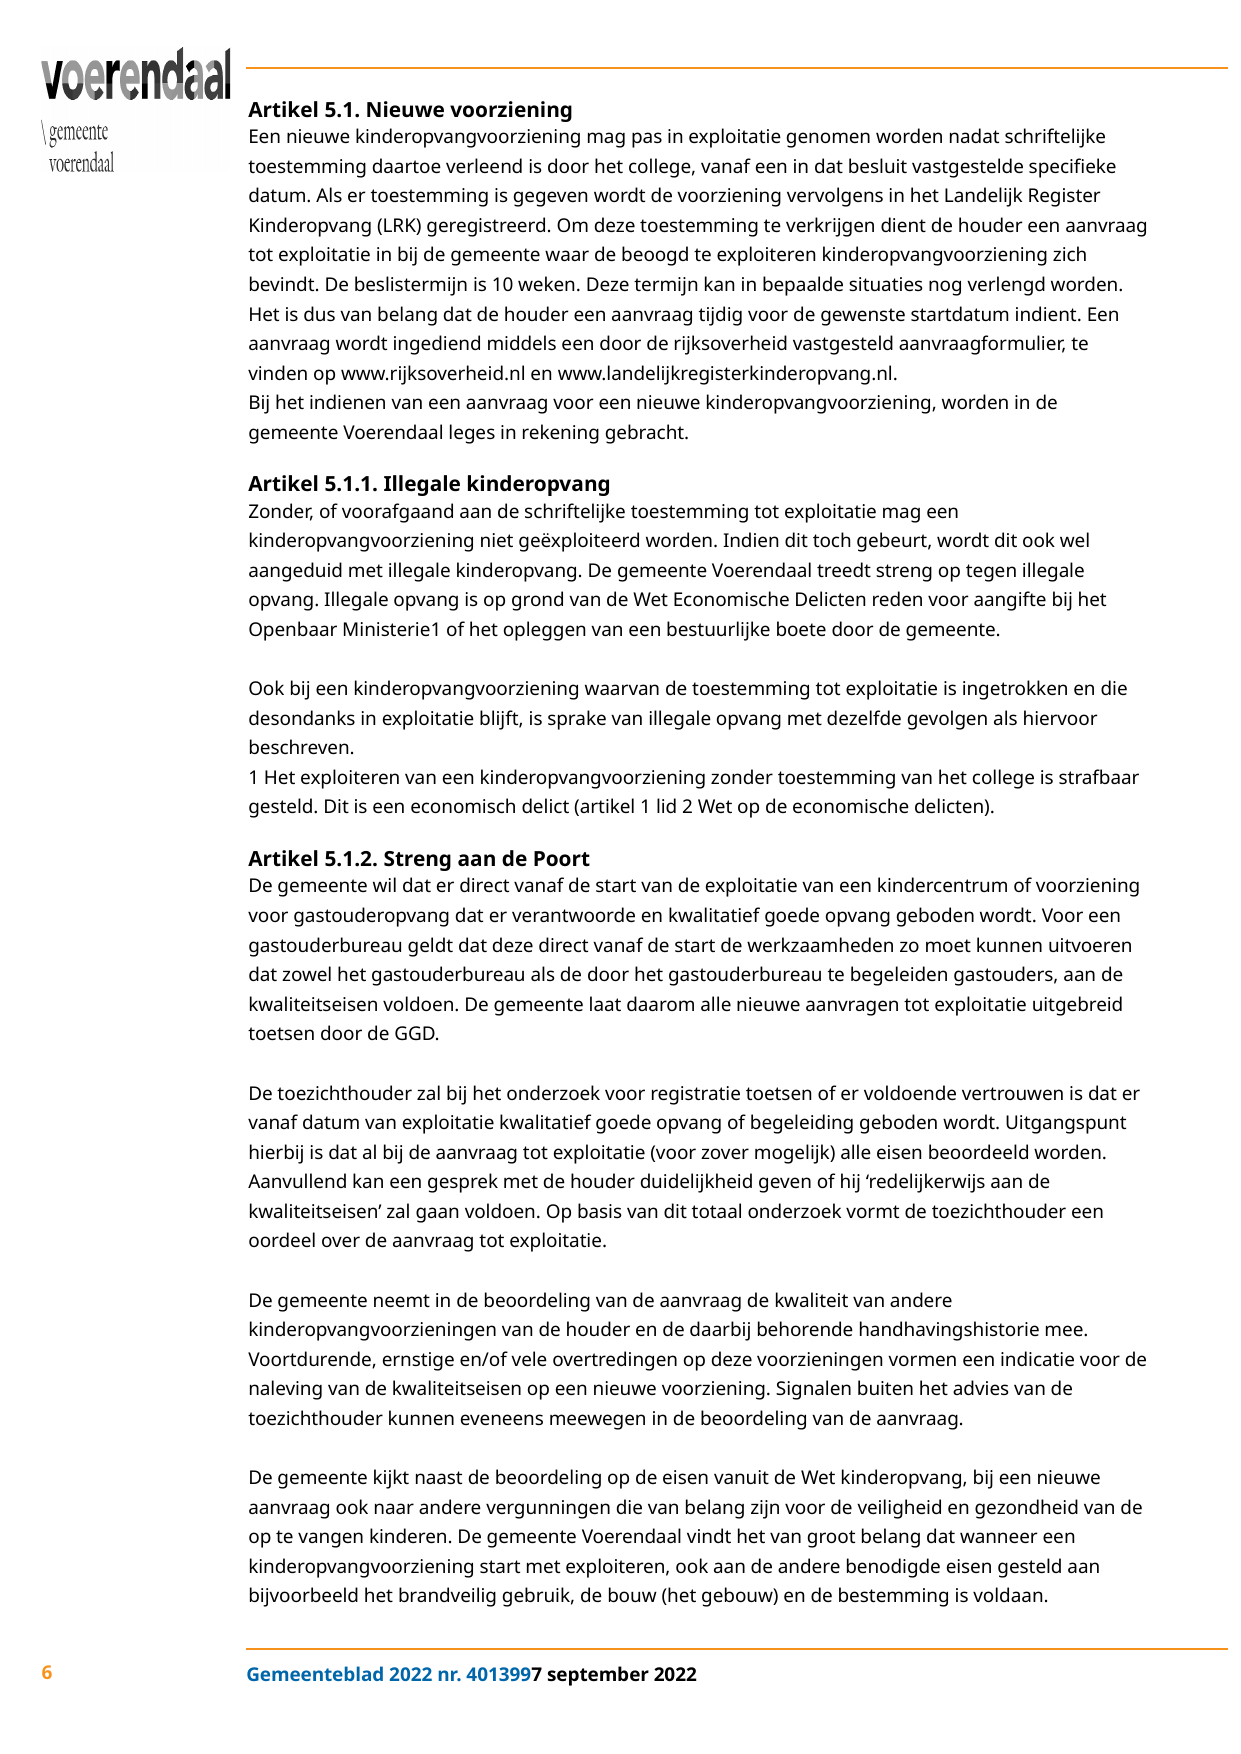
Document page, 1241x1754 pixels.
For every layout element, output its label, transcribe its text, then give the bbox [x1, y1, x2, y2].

text Artikel 5.1. Nieuwe voorziening [248, 95, 1152, 123]
text Ook bij een kinderopvangvoorziening waarvan de toestemming tot exploitatie is ingetrokken en die desondanks in exploitatie blijft, is sprake van illegale opvang met dezelfde gevolgen als hiervoor beschreven. [248, 675, 1152, 760]
text 1 Het exploiteren van een kinderopvangvoorziening zonder toestemming van het college is strafbaar gesteld. Dit is een economisch delict (artikel 1 lid 2 Wet op de economische delicten). [248, 764, 1152, 819]
text De gemeente neemt in de beoordeling van de aanvraag de kwaliteit van andere kinderopvangvoorzieningen van de houder en de daarbij behorende handhavingshistorie mee. Voortdurende, ernstige en/of vele overtredingen op deze voorzieningen vormen een indicatie voor de naleving van de kwaliteitseisen op een nieuwe voorziening. Signalen buiten het advies van de toezichthouder kunnen eveneens meewegen in de beoordeling van de aanvraag. [248, 1287, 1152, 1431]
text De gemeente kijkt naast de beoordeling op de eisen vanuit de Wet kinderopvang, bij een nieuwe aanvraag ook naar andere vergunningen die van belang zijn voor de veiligheid en gezondheid van de op te vangen kinderen. De gemeente Voerendaal vindt het van groot belang dat wanneer een kinderopvangvoorziening start met exploiteren, ook aan de andere benodigde eisen gesteld aan bijvoorbeeld het brandveilig gebruik, de bouw (het gebouw) en de bestemming is voldaan. [248, 1464, 1152, 1608]
text Artikel 5.1.1. Illegale kinderopvang [248, 469, 1152, 498]
picture [41, 47, 231, 172]
text Zonder, of voorafgaand aan de schriftelijke toestemming tot exploitatie mag een kinderopvangvoorziening niet geëxploiteerd worden. Indien dit toch gebeurt, wordt dit ook wel aangeduid met illegale kinderopvang. De gemeente Voerendaal treedt streng op tegen illegale opvang. Illegale opvang is op grond van de Wet Economische Delicten reden voor aangifte bij het Openbaar Ministerie1 of het opleggen van een bestuurlijke boete door de gemeente. [248, 498, 1152, 642]
text Artikel 5.1.2. Streng aan de Poort [248, 844, 1152, 873]
text Een nieuwe kinderopvangvoorziening mag pas in exploitatie genomen worden nadat schriftelijke toestemming daartoe verleend is door het college, vanaf een in dat besluit vastgestelde specifieke datum. Als er toestemming is gegeven wordt de voorziening vervolgens in het Landelijk Register Kinderopvang (LRK) geregistreerd. Om deze toestemming te verkrijgen dient de houder een aanvraag tot exploitatie in bij de gemeente waar de beoogd te exploiteren kinderopvangvoorziening zich bevindt. De beslistermijn is 10 weken. Deze termijn kan in bepaalde situaties nog verlengd worden. Het is dus van belang dat de houder een aanvraag tijdig voor de gewenste startdatum indient. Een aanvraag wordt ingediend middels een door de rijksoverheid vastgesteld aanvraagformulier, te vinden op www.rijksoverheid.nl en www.landelijkregisterkinderopvang.nl. [248, 123, 1152, 386]
text De gemeente wil dat er direct vanaf de start van de exploitatie van een kindercentrum of voorziening voor gastouderopvang dat er verantwoorde en kwalitatief goede opvang geboden wordt. Voor een gastouderbureau geldt dat deze direct vanaf de start de werkzaamheden zo moet kunnen uitvoeren dat zowel het gastouderbureau als de door het gastouderbureau te begeleiden gastouders, aan de kwaliteitseisen voldoen. De gemeente laat daarom alle nieuwe aanvragen tot exploitatie uitgebreid toetsen door de GGD. [248, 873, 1152, 1046]
text De toezichthouder zal bij het onderzoek voor registratie toetsen of er voldoende vertrouwen is dat er vanaf datum van exploitatie kwalitatief goede opvang of begeleiding geboden wordt. Uitgangspunt hierbij is dat al bij de aanvraag tot exploitatie (voor zover mogelijk) alle eisen beoordeeld worden. Aanvullend kan een gesprek met de houder duidelijkheid geven of hij ‘redelijkerwijs aan de kwaliteitseisen’ zal gaan voldoen. Op basis van dit totaal onderzoek vormt de toezichthouder een oordeel over de aanvraag tot exploitatie. [248, 1080, 1152, 1253]
text Bij het indienen van een aanvraag voor een nieuwe kinderopvangvoorziening, worden in de gemeente Voerendaal leges in rekening gebracht. [248, 389, 1152, 445]
